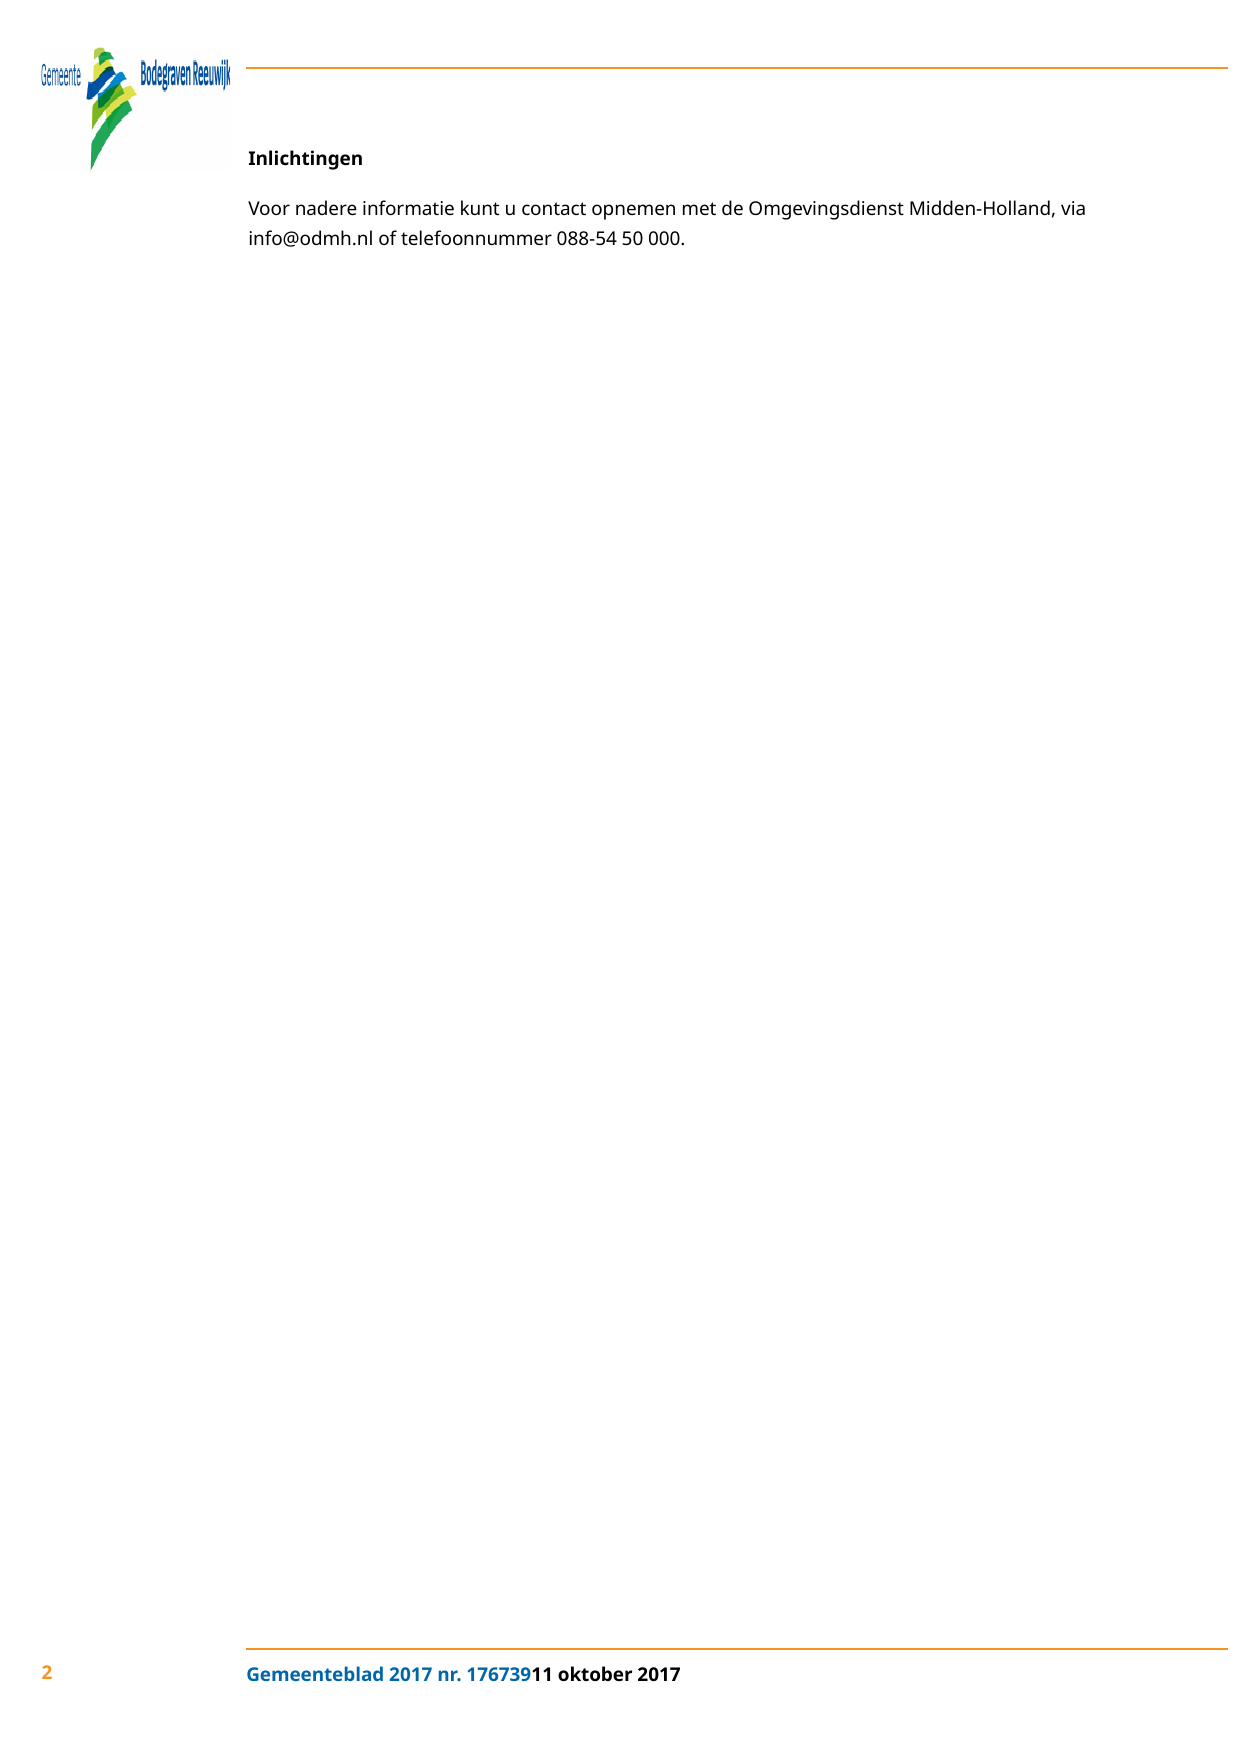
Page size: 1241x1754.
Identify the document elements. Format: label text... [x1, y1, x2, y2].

picture [41, 47, 231, 172]
text Inlichtingen [248, 145, 1152, 171]
text Voor nadere informatie kunt u contact opnemen met de Omgevingsdienst Midden-Holland, via info@odmh.nl of telefoonnummer 088-54 50 000. [248, 196, 1152, 251]
